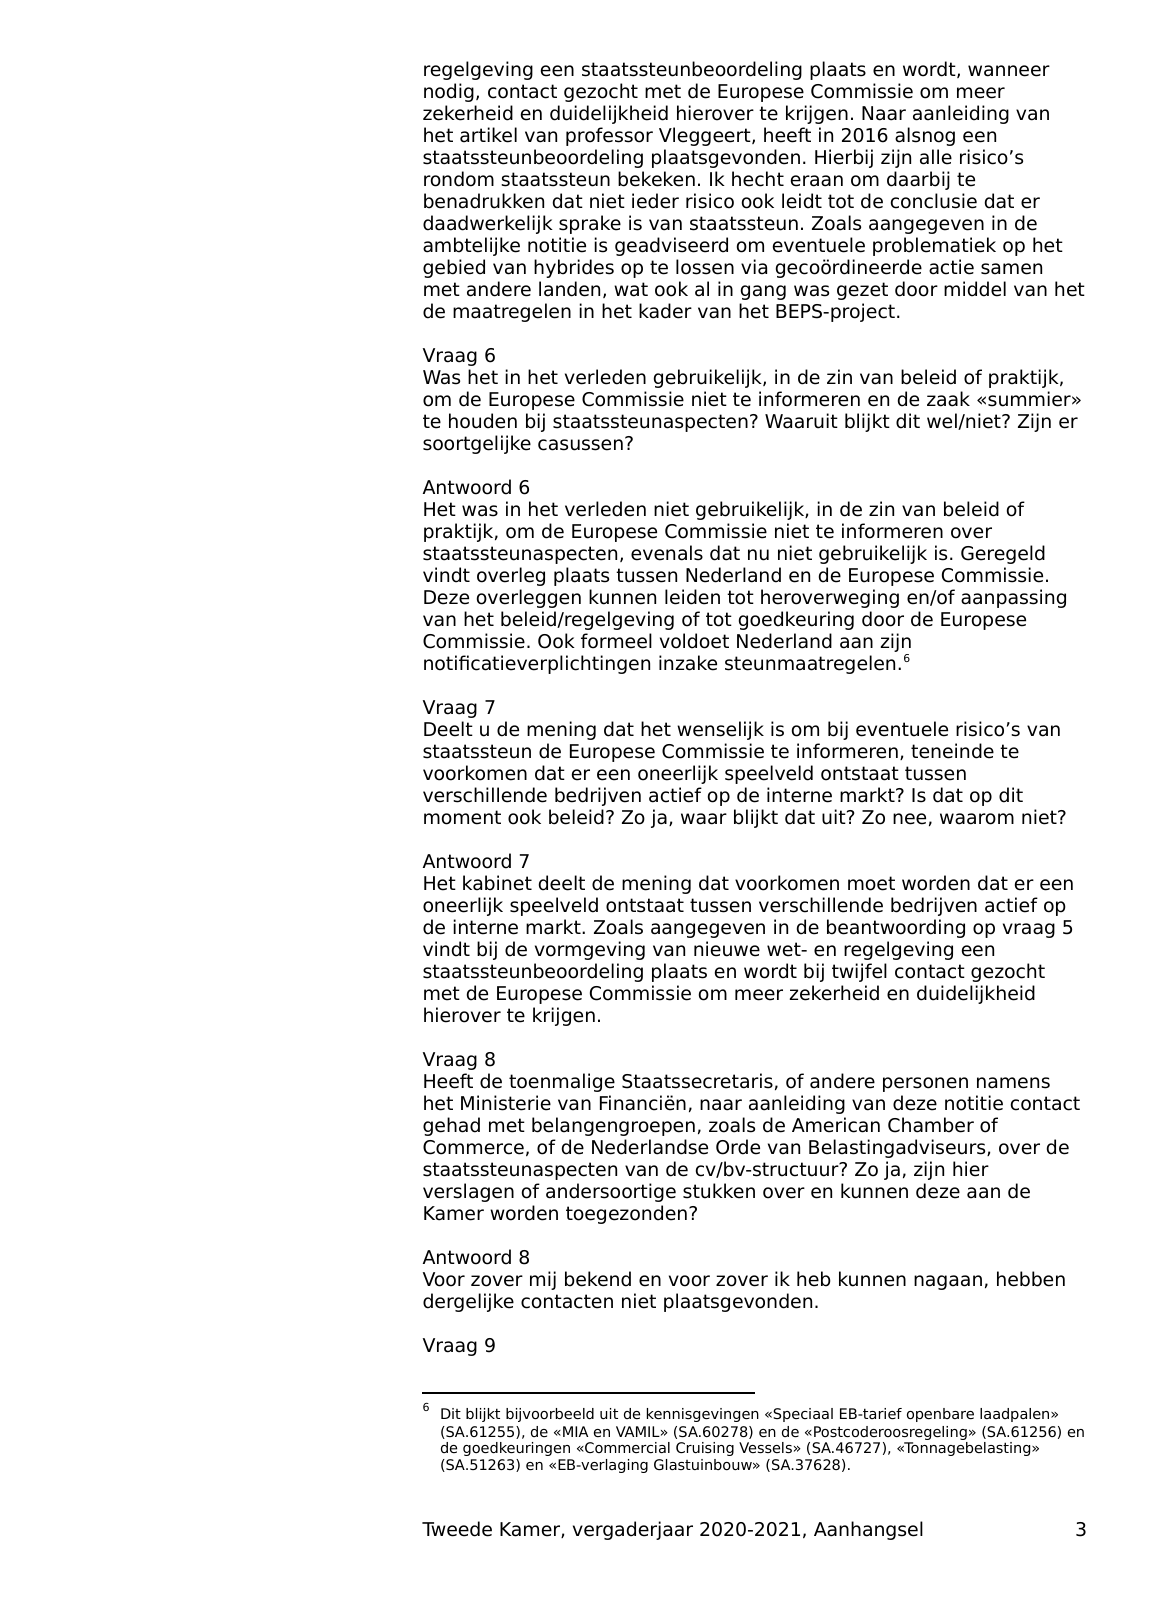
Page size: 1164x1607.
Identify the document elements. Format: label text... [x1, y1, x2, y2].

text Voor zover mij bekend en voor zover ik heb kunnen nagaan, hebben dergelijke contacten niet plaatsgevonden. [422, 1269, 1087, 1313]
text Vraag 6 [422, 345, 1087, 367]
text Vraag 8 [422, 1049, 1087, 1071]
text Was het in het verleden gebruikelijk, in de zin van beleid of praktijk, om de Europese Commissie niet te informeren en de zaak «summier» te houden bij staatssteunaspecten? Waaruit blijkt dit wel/niet? Zijn er soortgelijke casussen? [422, 367, 1087, 455]
text Antwoord 8 [422, 1247, 1087, 1269]
text Dit blijkt bijvoorbeeld uit de kennisgevingen «Speciaal EB-tarief openbare laadpalen» (SA.61255), de «MIA en VAMIL» (SA.60278) en de «Postcoderoosregeling» (SA.61256) en de goedkeuringen «Commercial Cruising Vessels» (SA.46727), «Tonnagebelasting» (SA.51263) en «EB-verlaging Glastuinbouw» (SA.37628). [422, 1402, 1087, 1474]
text Heeft de toenmalige Staatssecretaris, of andere personen namens het Ministerie van Financiën, naar aanleiding van deze notitie contact gehad met belangengroepen, zoals de American Chamber of Commerce, of de Nederlandse Orde van Belastingadviseurs, over de staatssteunaspecten van de cv/bv-structuur? Zo ja, zijn hier verslagen of andersoortige stukken over en kunnen deze aan de Kamer worden toegezonden? [422, 1071, 1087, 1225]
text Antwoord 7 [422, 851, 1087, 873]
text Vraag 7 [422, 697, 1087, 719]
text regelgeving een staatssteunbeoordeling plaats en wordt, wanneer nodig, contact gezocht met de Europese Commissie om meer zekerheid en duidelijkheid hierover te krijgen. Naar aanleiding van het artikel van professor Vleggeert, heeft in 2016 alsnog een staatssteunbeoordeling plaatsgevonden. Hierbij zijn alle risico’s rondom staatssteun bekeken. Ik hecht eraan om daarbij te benadrukken dat niet ieder risico ook leidt tot de conclusie dat er daadwerkelijk sprake is van staatssteun. Zoals aangegeven in de ambtelijke notitie is geadviseerd om eventuele problematiek op het gebied van hybrides op te lossen via gecoördineerde actie samen met andere landen, wat ook al in gang was gezet door middel van het de maatregelen in het kader van het BEPS-project. [422, 59, 1087, 323]
text Vraag 9 [422, 1335, 1087, 1357]
text Antwoord 6 [422, 477, 1087, 499]
text Het was in het verleden niet gebruikelijk, in de zin van beleid of praktijk, om de Europese Commissie niet te informeren over staatssteunaspecten, evenals dat nu niet gebruikelijk is. Geregeld vindt overleg plaats tussen Nederland en de Europese Commissie. Deze overleggen kunnen leiden tot heroverweging en/of aanpassing van het beleid/regelgeving of tot goedkeuring door de Europese Commissie. Ook formeel voldoet Nederland aan zijn notificatieverplichtingen inzake steunmaatregelen. [422, 499, 1087, 675]
text Het kabinet deelt de mening dat voorkomen moet worden dat er een oneerlijk speelveld ontstaat tussen verschillende bedrijven actief op de interne markt. Zoals aangegeven in de beantwoording op vraag 5 vindt bij de vormgeving van nieuwe wet- en regelgeving een staatssteunbeoordeling plaats en wordt bij twijfel contact gezocht met de Europese Commissie om meer zekerheid en duidelijkheid hierover te krijgen. [422, 873, 1087, 1027]
text Deelt u de mening dat het wenselijk is om bij eventuele risico’s van staatssteun de Europese Commissie te informeren, teneinde te voorkomen dat er een oneerlijk speelveld ontstaat tussen verschillende bedrijven actief op de interne markt? Is dat op dit moment ook beleid? Zo ja, waar blijkt dat uit? Zo nee, waarom niet? [422, 719, 1087, 829]
